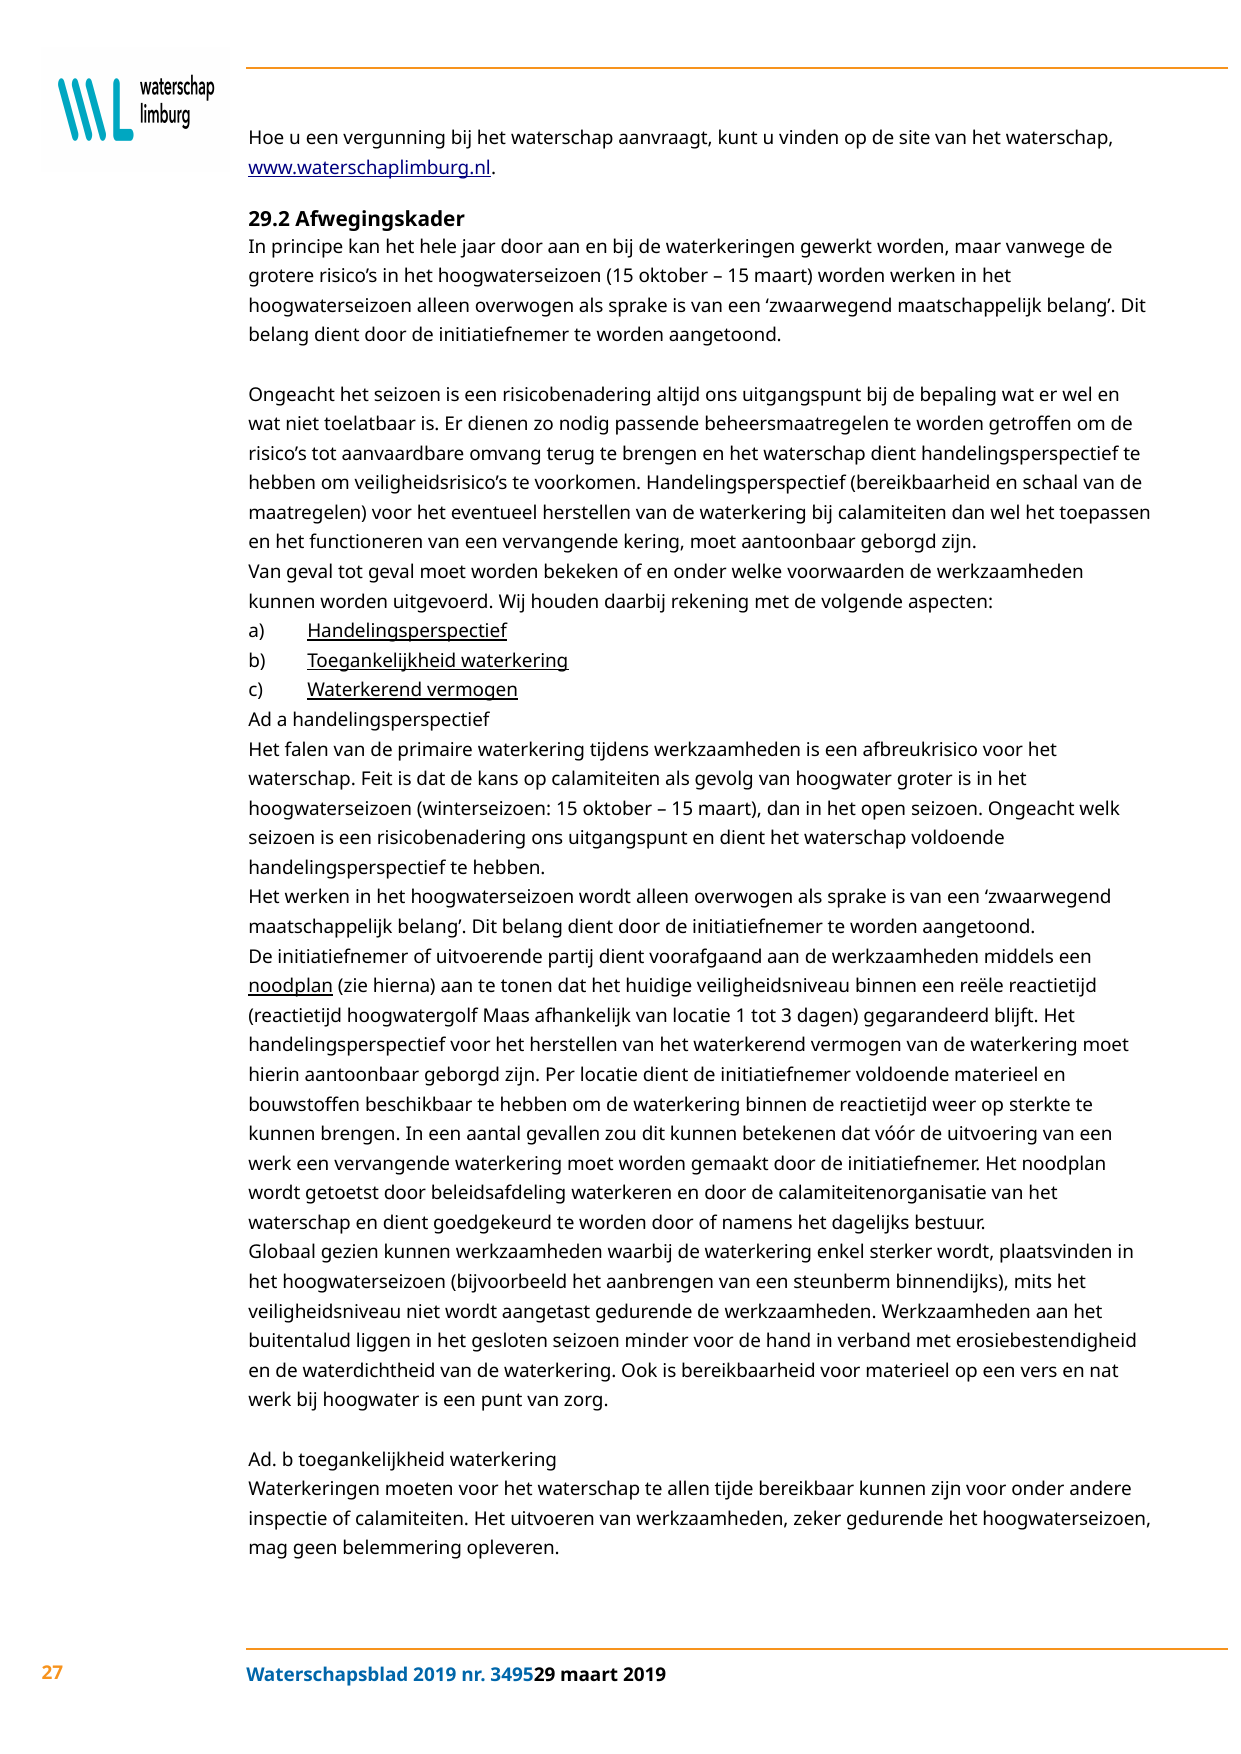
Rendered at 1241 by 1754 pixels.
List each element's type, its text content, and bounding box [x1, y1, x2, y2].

text Ad a handelingsperspectief [248, 706, 1152, 732]
picture [41, 47, 231, 172]
text De initiatiefnemer of uitvoerende partij dient voorafgaand aan de werkzaamheden middels een noodplan (zie hierna) aan te tonen dat het huidige veiligheidsniveau binnen een reële reactietijd (reactietijd hoogwatergolf Maas afhankelijk van locatie 1 tot 3 dagen) gegarandeerd blijft. Het handelingsperspectief voor het herstellen van het waterkerend vermogen van de waterkering moet hierin aantoonbaar geborgd zijn. Per locatie dient de initiatiefnemer voldoende materieel en bouwstoffen beschikbaar te hebben om de waterkering binnen de reactietijd weer op sterkte te kunnen brengen. In een aantal gevallen zou dit kunnen betekenen dat vóór de uitvoering van een werk een vervangende waterkering moet worden gemaakt door de initiatiefnemer. Het noodplan wordt getoetst door beleidsafdeling waterkeren en door de calamiteitenorganisatie van het waterschap en dient goedgekeurd te worden door of namens het dagelijks bestuur. [248, 943, 1152, 1235]
text Ongeacht het seizoen is een risicobenadering altijd ons uitgangspunt bij de bepaling wat er wel en wat niet toelatbaar is. Er dienen zo nodig passende beheersmaatregelen te worden getroffen om de risico’s tot aanvaardbare omvang terug te brengen en het waterschap dient handelingsperspectief te hebben om veiligheidsrisico’s te voorkomen. Handelingsperspectief (bereikbaarheid en schaal van de maatregelen) voor het eventueel herstellen van de waterkering bij calamiteiten dan wel het toepassen en het functioneren van een vervangende kering, moet aantoonbaar geborgd zijn. [248, 381, 1152, 554]
text Ad. b toegankelijkheid waterkering [248, 1446, 1152, 1471]
text Waterkeringen moeten voor het waterschap te allen tijde bereikbaar kunnen zijn voor onder andere inspectie of calamiteiten. Het uitvoeren van werkzaamheden, zeker gedurende het hoogwaterseizoen, mag geen belemmering opleveren. [248, 1475, 1152, 1560]
list Toegankelijkheid waterkering [248, 647, 1152, 673]
text Het falen van de primaire waterkering tijdens werkzaamheden is een afbreukrisico voor het waterschap. Feit is dat de kans op calamiteiten als gevolg van hoogwater groter is in het hoogwaterseizoen (winterseizoen: 15 oktober – 15 maart), dan in het open seizoen. Ongeacht welk seizoen is een risicobenadering ons uitgangspunt en dient het waterschap voldoende handelingsperspectief te hebben. [248, 736, 1152, 880]
list Handelingsperspectief [248, 617, 1152, 643]
text Globaal gezien kunnen werkzaamheden waarbij de waterkering enkel sterker wordt, plaatsvinden in het hoogwaterseizoen (bijvoorbeeld het aanbrengen van een steunberm binnendijks), mits het veiligheidsniveau niet wordt aangetast gedurende de werkzaamheden. Werkzaamheden aan het buitentalud liggen in het gesloten seizoen minder voor de hand in verband met erosiebestendigheid en de waterdichtheid van de waterkering. Ook is bereikbaarheid voor materieel op een vers en nat werk bij hoogwater is een punt van zorg. [248, 1239, 1152, 1412]
text Hoe u een vergunning bij het waterschap aanvraagt, kunt u vinden op de site van het waterschap, www.waterschaplimburg.nl. [248, 124, 1152, 180]
text 29.2 Afwegingskader [248, 204, 1152, 233]
text Van geval tot geval moet worden bekeken of en onder welke voorwaarden de werkzaamheden kunnen worden uitgevoerd. Wij houden daarbij rekening met de volgende aspecten: [248, 558, 1152, 613]
list Waterkerend vermogen [248, 677, 1152, 702]
text In principe kan het hele jaar door aan en bij de waterkeringen gewerkt worden, maar vanwege de grotere risico’s in het hoogwaterseizoen (15 oktober – 15 maart) worden werken in het hoogwaterseizoen alleen overwogen als sprake is van een ‘zwaarwegend maatschappelijk belang’. Dit belang dient door de initiatiefnemer te worden aangetoond. [248, 233, 1152, 347]
text Het werken in het hoogwaterseizoen wordt alleen overwogen als sprake is van een ‘zwaarwegend maatschappelijk belang’. Dit belang dient door de initiatiefnemer te worden aangetoond. [248, 884, 1152, 939]
